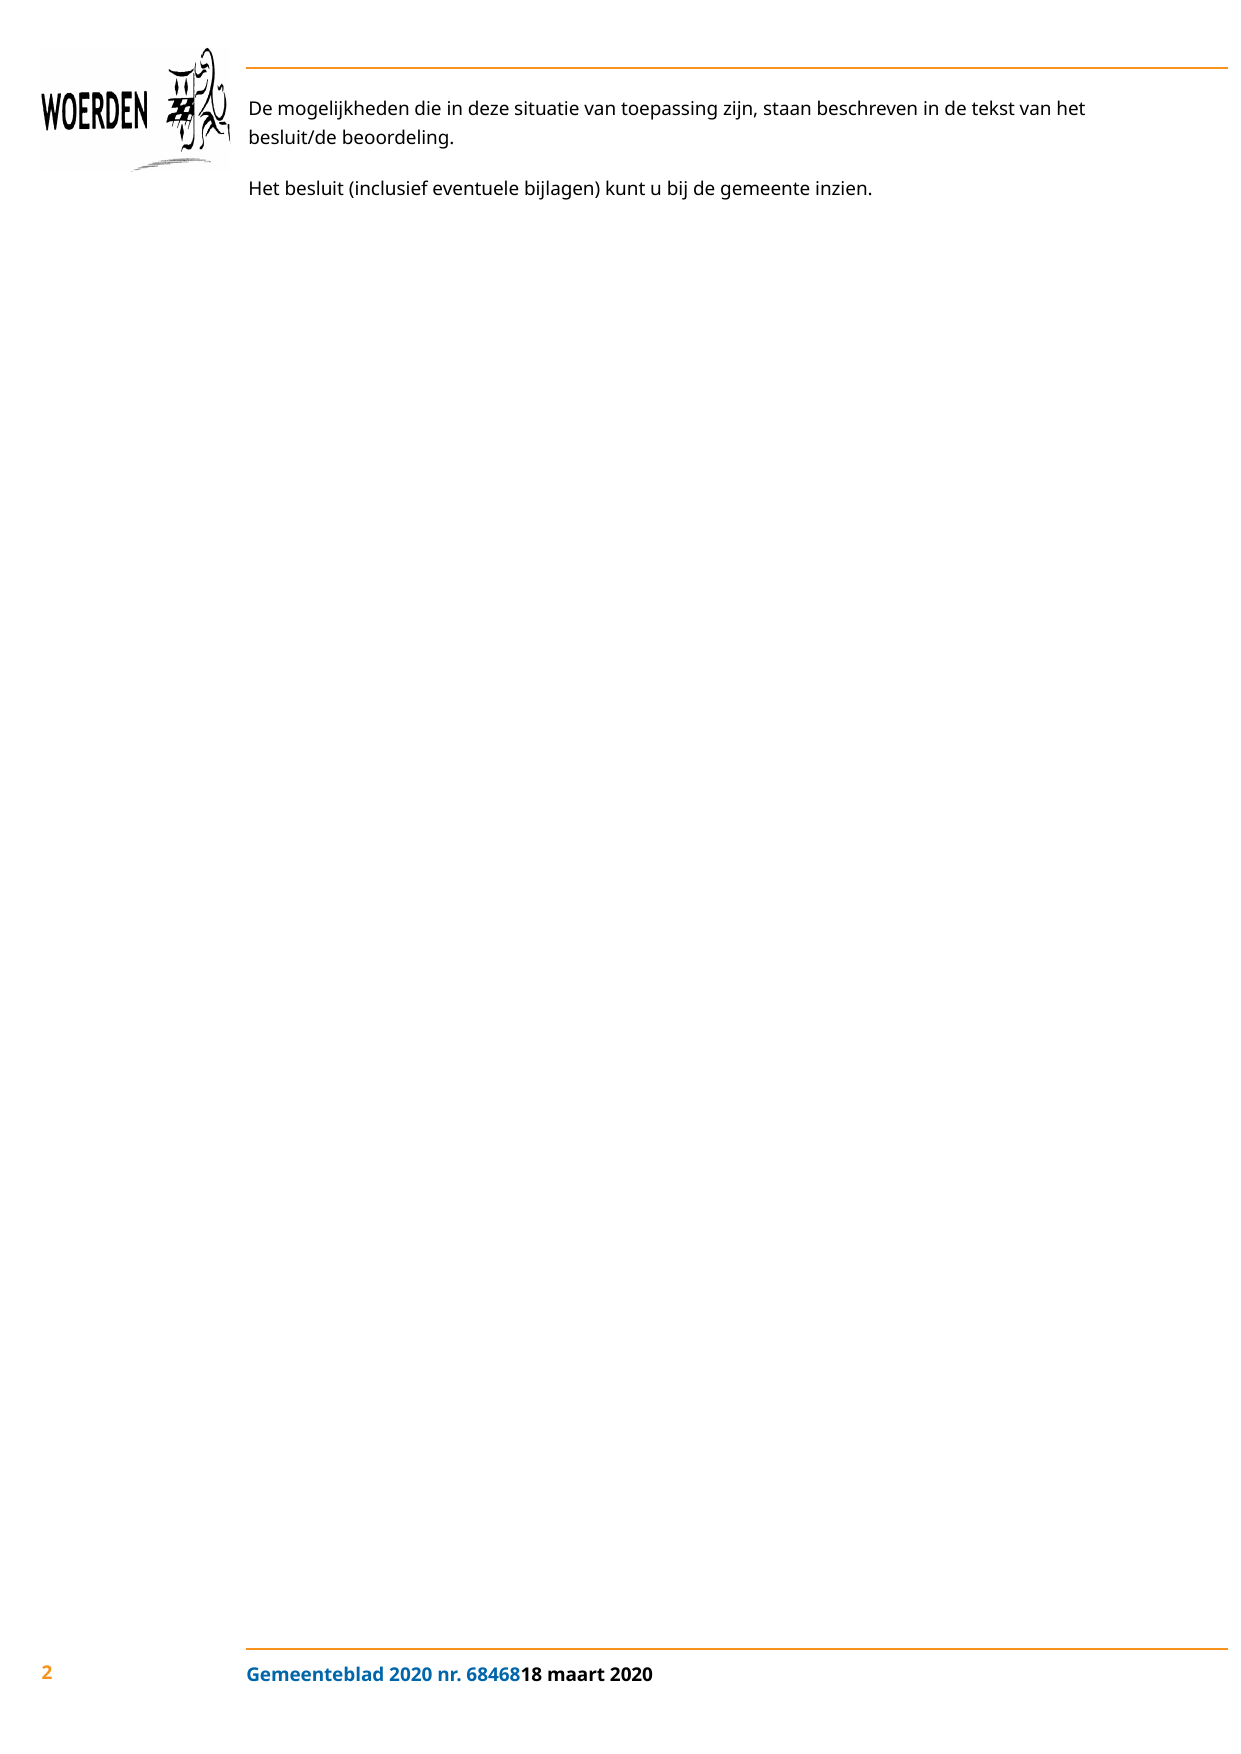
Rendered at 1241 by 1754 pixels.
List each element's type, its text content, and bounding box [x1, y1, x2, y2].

text Het besluit (inclusief eventuele bijlagen) kunt u bij de gemeente inzien. [248, 175, 1152, 201]
text De mogelijkheden die in deze situatie van toepassing zijn, staan beschreven in de tekst van het besluit/de beoordeling. [248, 95, 1152, 150]
picture [41, 47, 231, 172]
